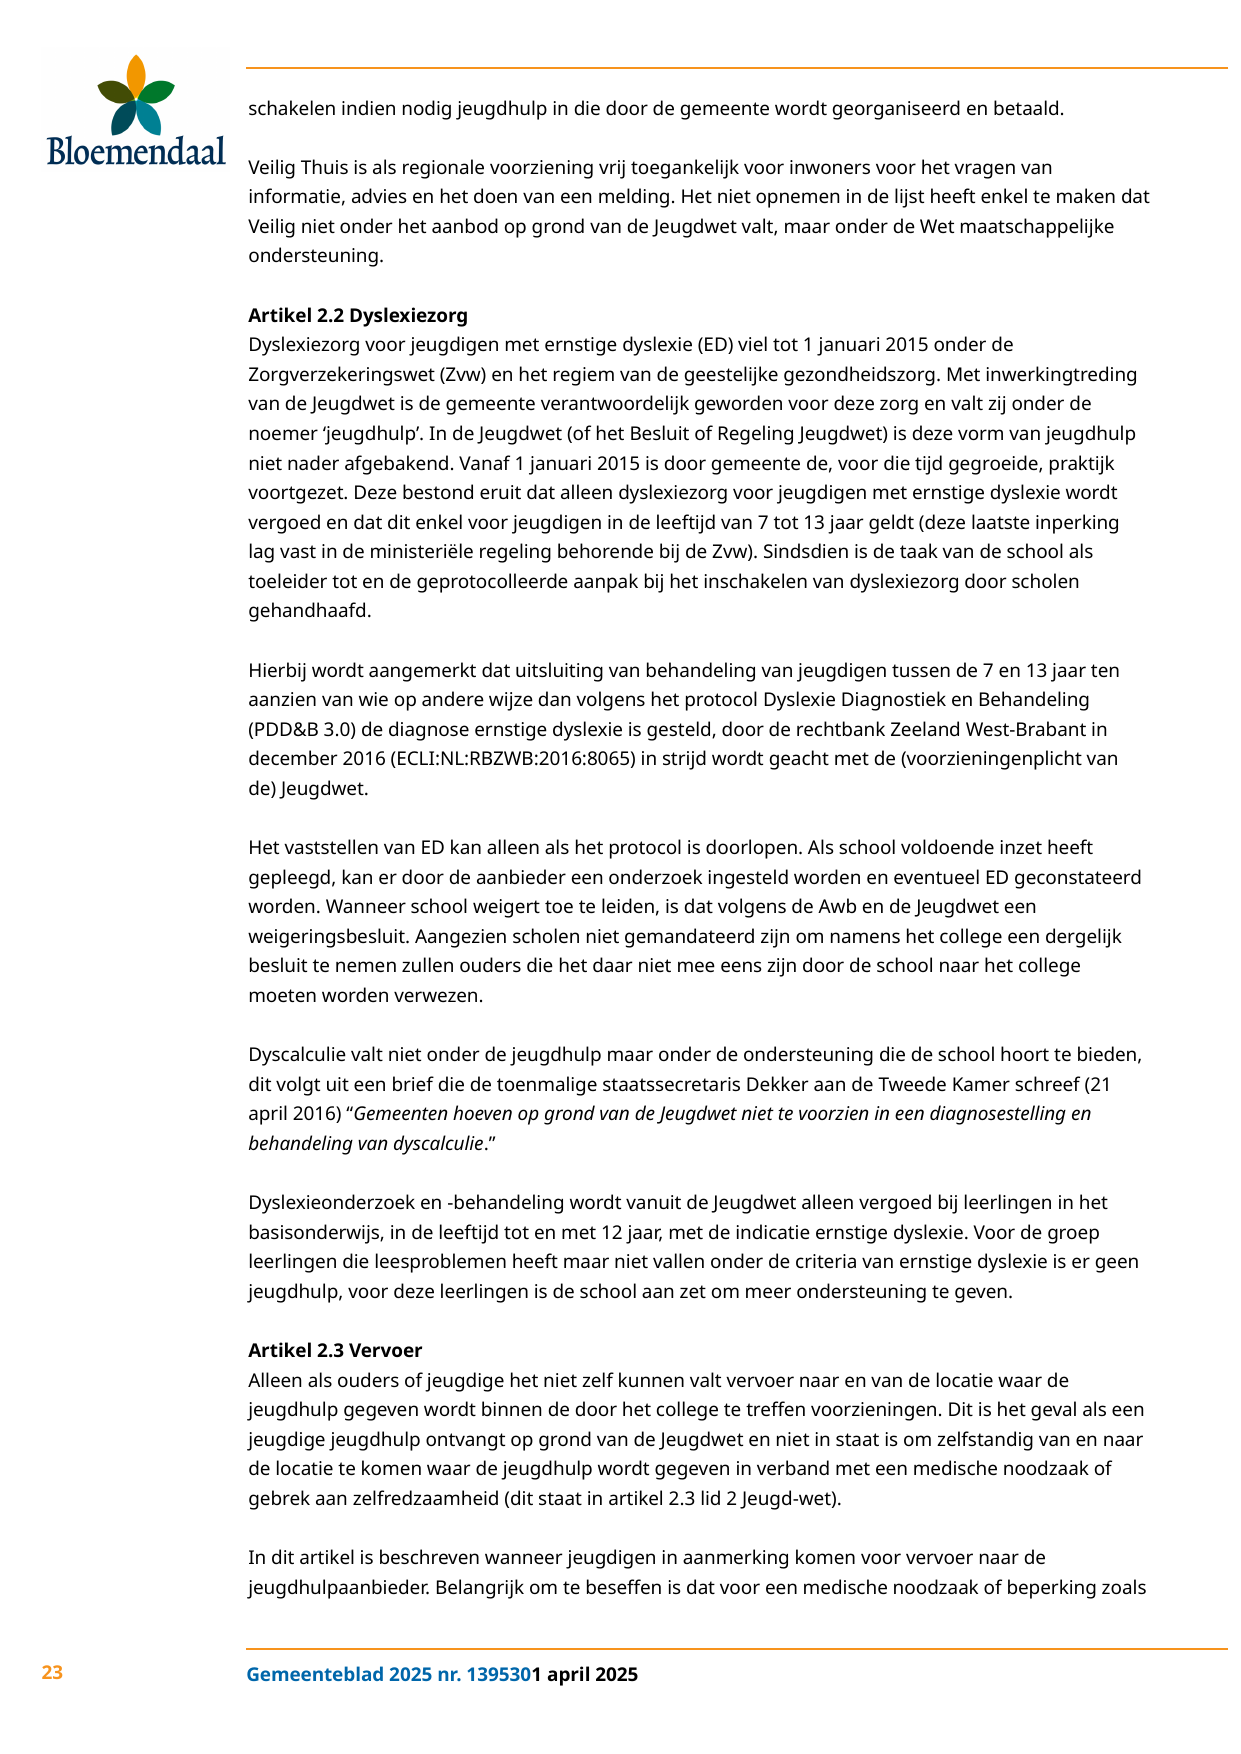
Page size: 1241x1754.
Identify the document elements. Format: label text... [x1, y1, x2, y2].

text Alleen als ouders of jeugdige het niet zelf kunnen valt vervoer naar en van de locatie waar de jeugdhulp gegeven wordt binnen de door het college te treffen voorzieningen. Dit is het geval als een jeugdige jeugdhulp ontvangt op grond van de Jeugdwet en niet in staat is om zelfstandig van en naar de locatie te komen waar de jeugdhulp wordt gegeven in verband met een medische noodzaak of gebrek aan zelfredzaamheid (dit staat in artikel 2.3 lid 2 Jeugd-wet). [248, 1367, 1152, 1511]
picture [41, 47, 231, 172]
text Het vaststellen van ED kan alleen als het protocol is doorlopen. Als school voldoende inzet heeft gepleegd, kan er door de aanbieder een onderzoek ingesteld worden en eventueel ED geconstateerd worden. Wanneer school weigert toe te leiden, is dat volgens de Awb en de Jeugdwet een weigeringsbesluit. Aangezien scholen niet gemandateerd zijn om namens het college een dergelijk besluit te nemen zullen ouders die het daar niet mee eens zijn door de school naar het college moeten worden verwezen. [248, 834, 1152, 1008]
text Dyscalculie valt niet onder de jeugdhulp maar onder de ondersteuning die de school hoort te bieden, dit volgt uit een brief die de toenmalige staatssecretaris Dekker aan de Tweede Kamer schreef (21 april 2016) “Gemeenten hoeven op grond van de Jeugdwet niet te voorzien in een diagnosestelling en behandeling van dyscalculie.” [248, 1041, 1152, 1156]
text In dit artikel is beschreven wanneer jeugdigen in aanmerking komen voor vervoer naar de jeugdhulpaanbieder. Belangrijk om te beseffen is dat voor een medische noodzaak of beperking zoals [248, 1544, 1152, 1600]
text Artikel 2.3 Vervoer [248, 1337, 1152, 1363]
text Dyslexieonderzoek en -behandeling wordt vanuit de Jeugdwet alleen vergoed bij leerlingen in het basisonderwijs, in de leeftijd tot en met 12 jaar, met de indicatie ernstige dyslexie. Voor de groep leerlingen die leesproblemen heeft maar niet vallen onder de criteria van ernstige dyslexie is er geen jeugdhulp, voor deze leerlingen is de school aan zet om meer ondersteuning te geven. [248, 1189, 1152, 1304]
text Veilig Thuis is als regionale voorziening vrij toegankelijk voor inwoners voor het vragen van informatie, advies en het doen van een melding. Het niet opnemen in de lijst heeft enkel te maken dat Veilig niet onder het aanbod op grond van de Jeugdwet valt, maar onder de Wet maatschappelijke ondersteuning. [248, 154, 1152, 268]
text Dyslexiezorg voor jeugdigen met ernstige dyslexie (ED) viel tot 1 januari 2015 onder de Zorgverzekeringswet (Zvw) en het regiem van de geestelijke gezondheidszorg. Met inwerkingtreding van de Jeugdwet is de gemeente verantwoordelijk geworden voor deze zorg en valt zij onder de noemer ‘jeugdhulp’. In de Jeugdwet (of het Besluit of Regeling Jeugdwet) is deze vorm van jeugdhulp niet nader afgebakend. Vanaf 1 januari 2015 is door gemeente de, voor die tijd gegroeide, praktijk voortgezet. Deze bestond eruit dat alleen dyslexiezorg voor jeugdigen met ernstige dyslexie wordt vergoed en dat dit enkel voor jeugdigen in de leeftijd van 7 tot 13 jaar geldt (deze laatste inperking lag vast in de ministeriële regeling behorende bij de Zvw). Sindsdien is de taak van de school als toeleider tot en de geprotocolleerde aanpak bij het inschakelen van dyslexiezorg door scholen gehandhaafd. [248, 331, 1152, 623]
text schakelen indien nodig jeugdhulp in die door de gemeente wordt georganiseerd en betaald. [248, 95, 1152, 121]
text Hierbij wordt aangemerkt dat uitsluiting van behandeling van jeugdigen tussen de 7 en 13 jaar ten aanzien van wie op andere wijze dan volgens het protocol Dyslexie Diagnostiek en Behandeling (PDD&B 3.0) de diagnose ernstige dyslexie is gesteld, door de rechtbank Zeeland West-Brabant in december 2016 (ECLI:NL:RBZWB:2016:8065) in strijd wordt geacht met de (voorzieningenplicht van de) Jeugdwet. [248, 657, 1152, 801]
text Artikel 2.2 Dyslexiezorg [248, 302, 1152, 328]
